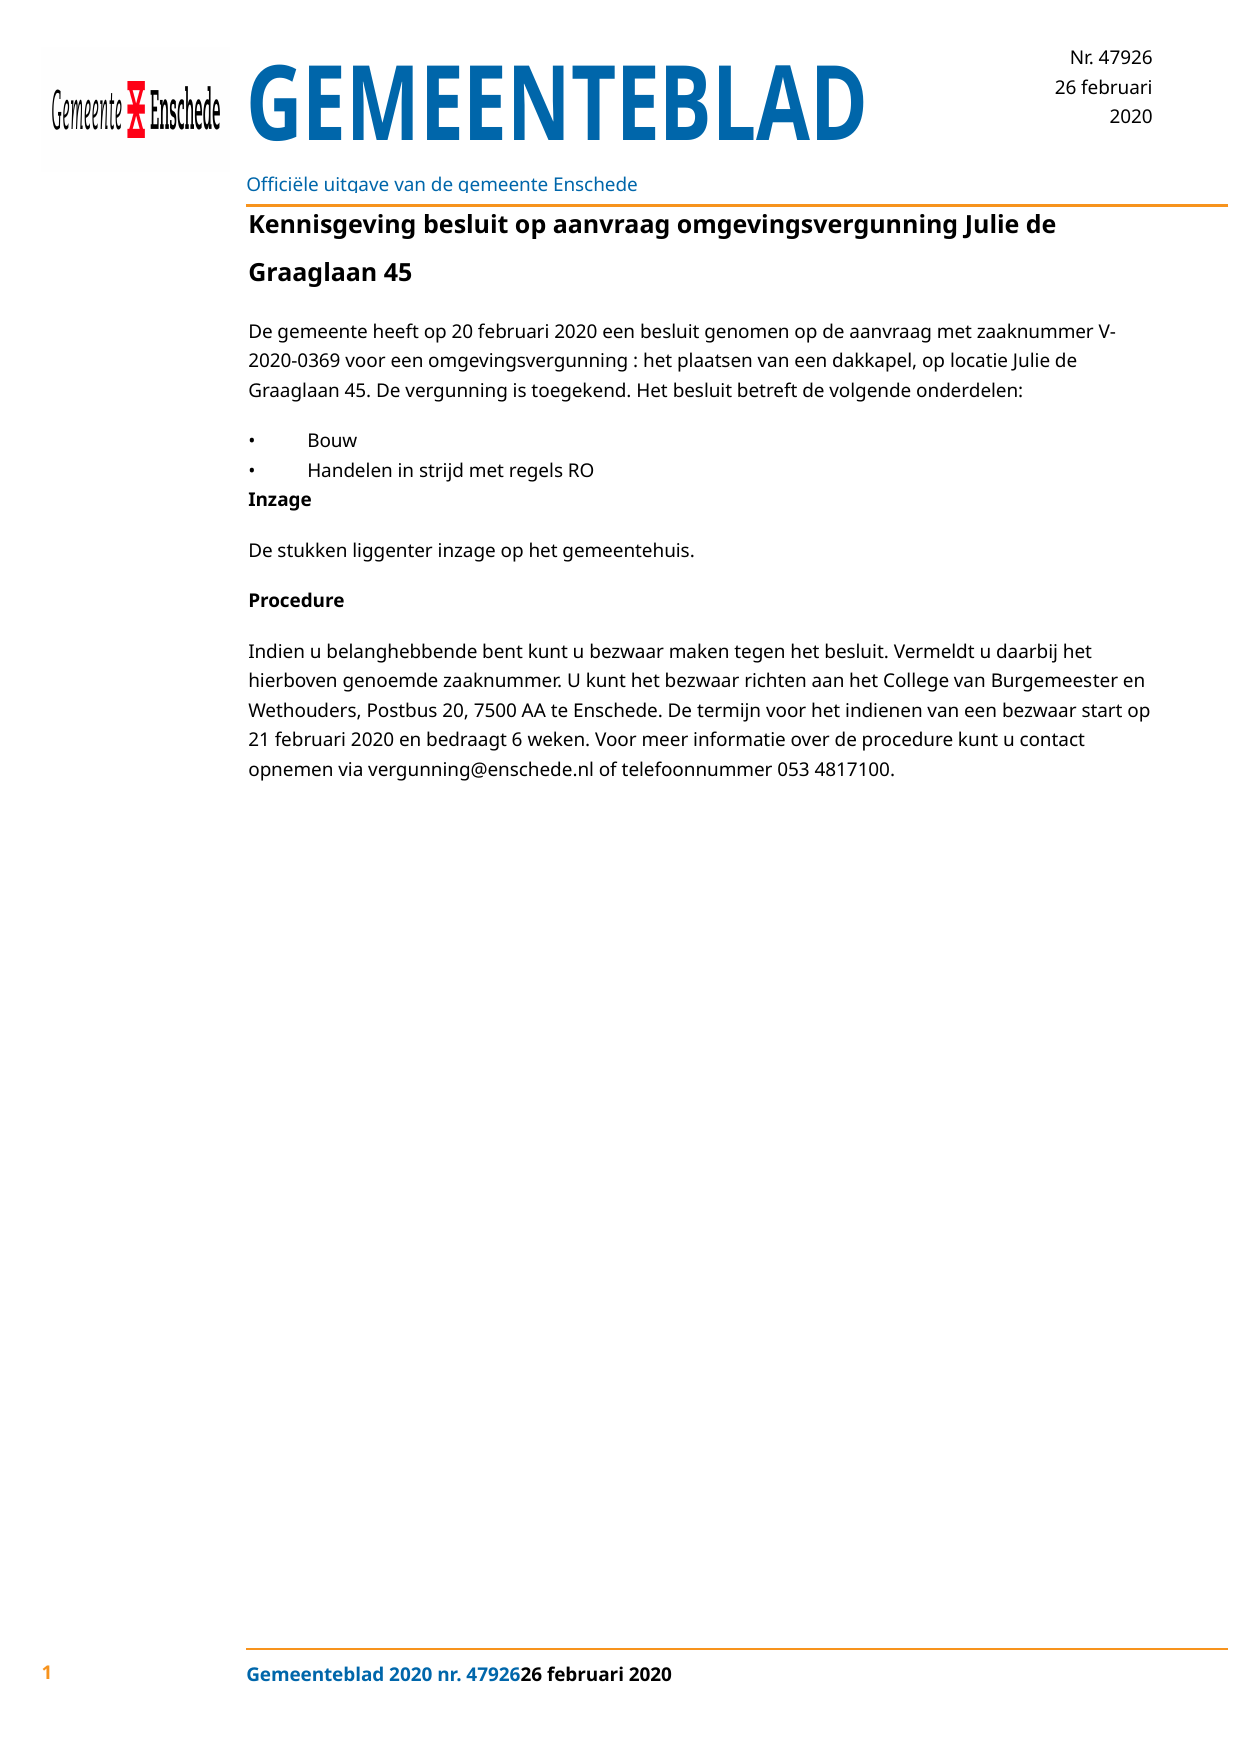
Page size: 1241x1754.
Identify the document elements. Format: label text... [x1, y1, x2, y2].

text De stukken liggenter inzage op het gemeentehuis. [248, 537, 1152, 563]
text Indien u belanghebbende bent kunt u bezwaar maken tegen het besluit. Vermeldt u daarbij het hierboven genoemde zaaknummer. U kunt het bezwaar richten aan het College van Burgemees­ter en Wethouders, Postbus 20, 7500 AA te Enschede. De termijn voor het indienen van een bezwaar start op 21 februari 2020 en bedraagt 6 weken. Voor meer informatie over de procedure kunt u contact opnemen via vergunning@enschede.nl of telefoonnummer 053 4817100. [248, 638, 1152, 782]
list Bouw [248, 427, 1152, 453]
list Handelen in strijd met regels RO [248, 457, 1152, 483]
text Procedure [248, 587, 1152, 613]
text De gemeente heeft op 20 februari 2020 een besluit genomen op de aanvraag met zaaknummer V-2020-0369 voor een omgevingsvergunning : het plaatsen van een dakkapel, op locatie Julie de Graaglaan 45. De vergunning is toegekend. Het besluit betreft de volgende onderdelen: [248, 318, 1152, 403]
text Kennisgeving besluit op aanvraag omgevingsvergunning Julie de Graaglaan 45 [248, 207, 1152, 288]
picture [41, 47, 231, 172]
text Inzage [248, 487, 1152, 512]
